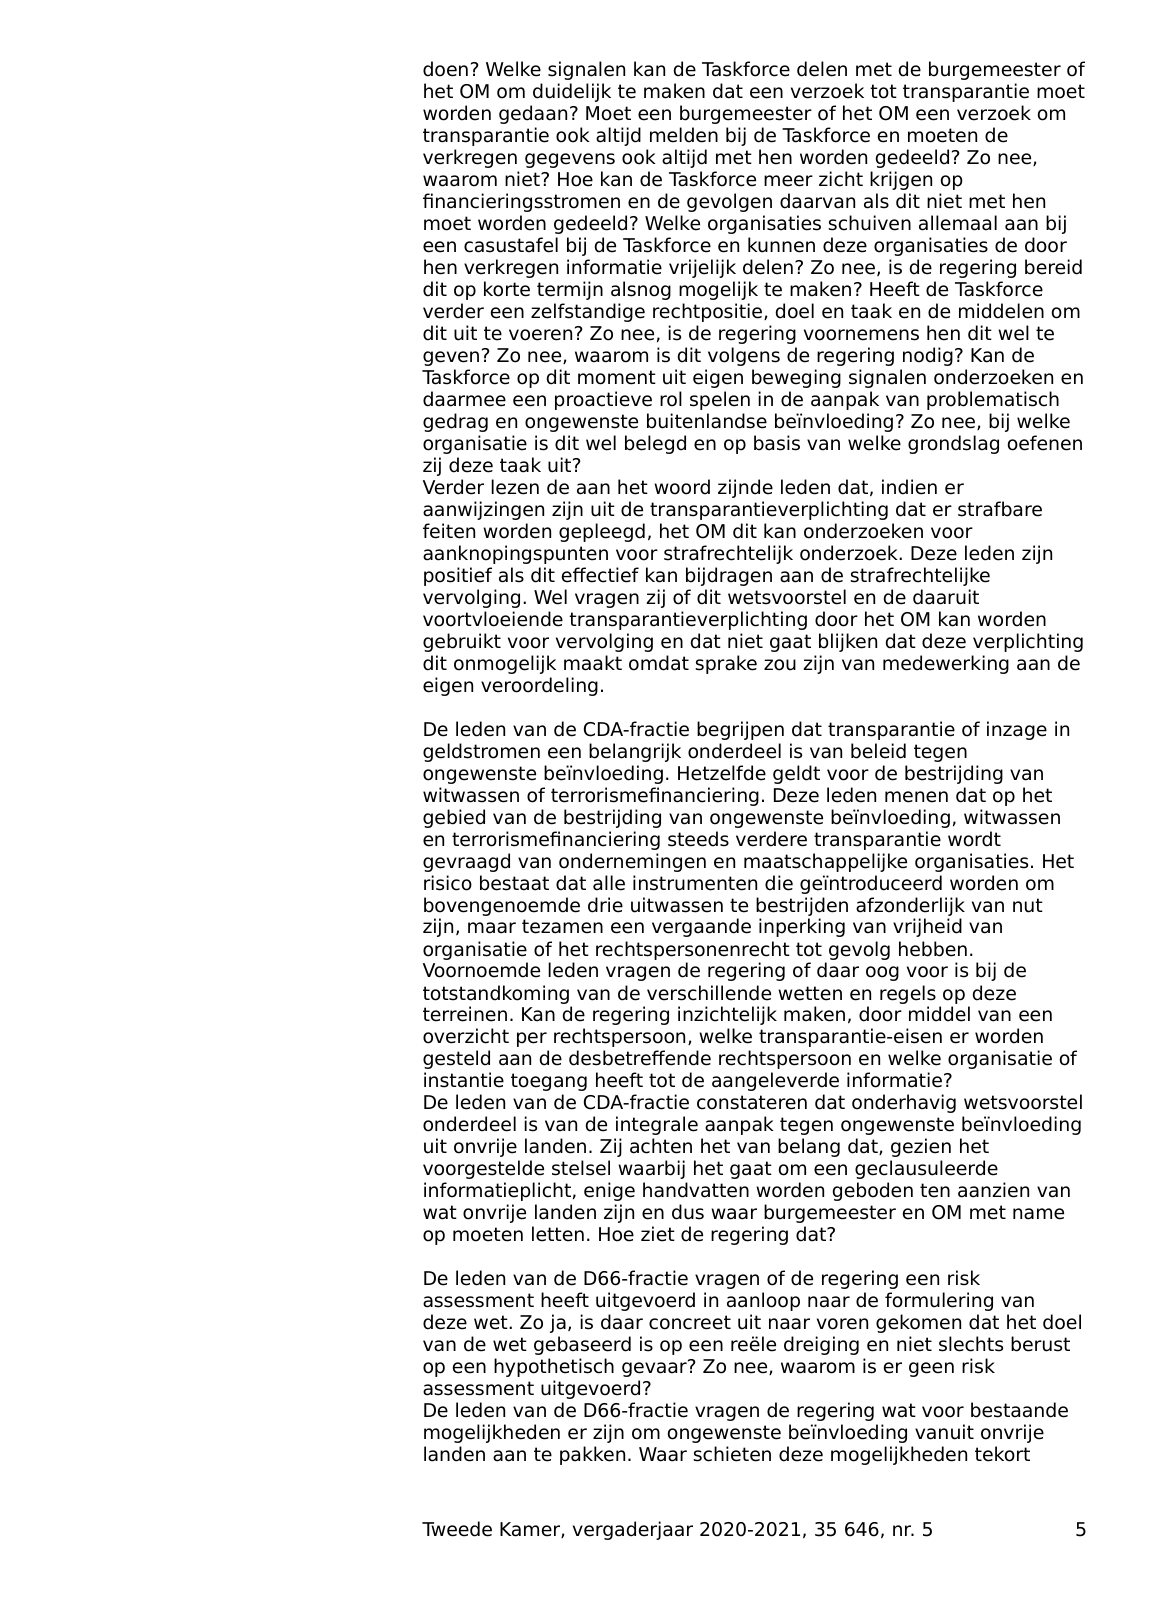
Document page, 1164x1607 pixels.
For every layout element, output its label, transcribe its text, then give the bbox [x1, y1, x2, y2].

text doen? Welke signalen kan de Taskforce delen met de burgemeester of het OM om duidelijk te maken dat een verzoek tot transparantie moet worden gedaan? Moet een burgemeester of het OM een verzoek om transparantie ook altijd melden bij de Taskforce en moeten de verkregen gegevens ook altijd met hen worden gedeeld? Zo nee, waarom niet? Hoe kan de Taskforce meer zicht krijgen op financieringsstromen en de gevolgen daarvan als dit niet met hen moet worden gedeeld? Welke organisaties schuiven allemaal aan bij een casustafel bij de Taskforce en kunnen deze organisaties de door hen verkregen informatie vrijelijk delen? Zo nee, is de regering bereid dit op korte termijn alsnog mogelijk te maken? Heeft de Taskforce verder een zelfstandige rechtpositie, doel en taak en de middelen om dit uit te voeren? Zo nee, is de regering voornemens hen dit wel te geven? Zo nee, waarom is dit volgens de regering nodig? Kan de Taskforce op dit moment uit eigen beweging signalen onderzoeken en daarmee een proactieve rol spelen in de aanpak van problematisch gedrag en ongewenste buitenlandse beïnvloeding? Zo nee, bij welke organisatie is dit wel belegd en op basis van welke grondslag oefenen zij deze taak uit? [422, 59, 1087, 477]
text De leden van de D66-fractie vragen of de regering een risk assessment heeft uitgevoerd in aanloop naar de formulering van deze wet. Zo ja, is daar concreet uit naar voren gekomen dat het doel van de wet gebaseerd is op een reële dreiging en niet slechts berust op een hypothetisch gevaar? Zo nee, waarom is er geen risk assessment uitgevoerd? [422, 1268, 1087, 1400]
text De leden van de CDA-fractie constateren dat onderhavig wetsvoorstel onderdeel is van de integrale aanpak tegen ongewenste beïnvloeding uit onvrije landen. Zij achten het van belang dat, gezien het voorgestelde stelsel waarbij het gaat om een geclausuleerde informatieplicht, enige handvatten worden geboden ten aanzien van wat onvrije landen zijn en dus waar burgemeester en OM met name op moeten letten. Hoe ziet de regering dat? [422, 1092, 1087, 1246]
text Verder lezen de aan het woord zijnde leden dat, indien er aanwijzingen zijn uit de transparantieverplichting dat er strafbare feiten worden gepleegd, het OM dit kan onderzoeken voor aanknopingspunten voor strafrechtelijk onderzoek. Deze leden zijn positief als dit effectief kan bijdragen aan de strafrechtelijke vervolging. Wel vragen zij of dit wetsvoorstel en de daaruit voortvloeiende transparantieverplichting door het OM kan worden gebruikt voor vervolging en dat niet gaat blijken dat deze verplichting dit onmogelijk maakt omdat sprake zou zijn van medewerking aan de eigen veroordeling. [422, 477, 1087, 696]
text De leden van de CDA-fractie begrijpen dat transparantie of inzage in geldstromen een belangrijk onderdeel is van beleid tegen ongewenste beïnvloeding. Hetzelfde geldt voor de bestrijding van witwassen of terrorismefinanciering. Deze leden menen dat op het gebied van de bestrijding van ongewenste beïnvloeding, witwassen en terrorismefinanciering steeds verdere transparantie wordt gevraagd van ondernemingen en maatschappelijke organisaties. Het risico bestaat dat alle instrumenten die geïntroduceerd worden om bovengenoemde drie uitwassen te bestrijden afzonderlijk van nut zijn, maar tezamen een vergaande inperking van vrijheid van organisatie of het rechtspersonenrecht tot gevolg hebben. Voornoemde leden vragen de regering of daar oog voor is bij de totstandkoming van de verschillende wetten en regels op deze terreinen. Kan de regering inzichtelijk maken, door middel van een overzicht per rechtspersoon, welke transparantie-eisen er worden gesteld aan de desbetreffende rechtspersoon en welke organisatie of instantie toegang heeft tot de aangeleverde informatie? [422, 719, 1087, 1092]
text De leden van de D66-fractie vragen de regering wat voor bestaande mogelijkheden er zijn om ongewenste beïnvloeding vanuit onvrije landen aan te pakken. Waar schieten deze mogelijkheden tekort [422, 1400, 1087, 1466]
